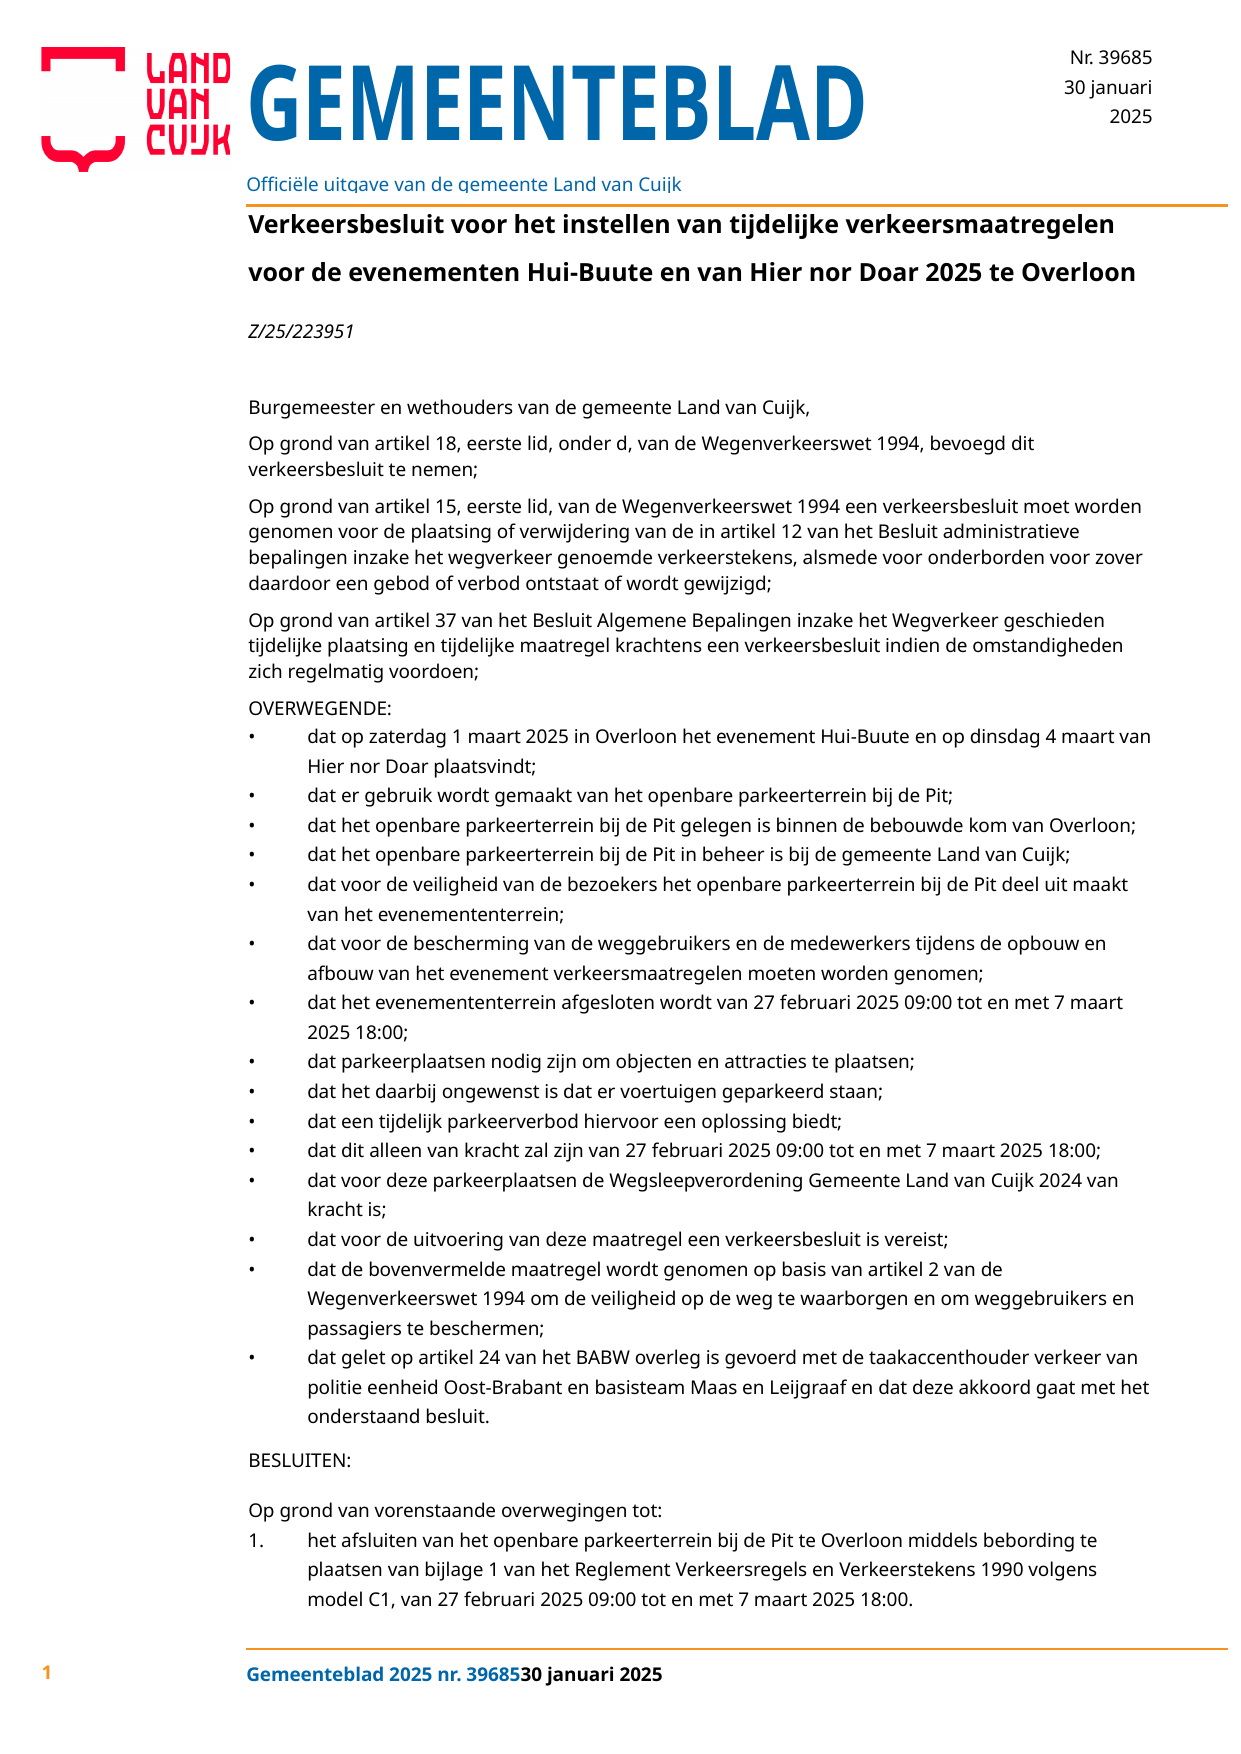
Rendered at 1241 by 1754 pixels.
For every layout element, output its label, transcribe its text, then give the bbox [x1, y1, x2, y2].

list het afsluiten van het openbare parkeerterrein bij de Pit te Overloon middels bebording te plaatsen van bijlage 1 van het Reglement Verkeersregels en Verkeerstekens 1990 volgens model C1, van 27 februari 2025 09:00 tot en met 7 maart 2025 18:00. [248, 1527, 1152, 1612]
text Z/25/223951 [248, 318, 1152, 344]
list dat voor de uitvoering van deze maatregel een verkeersbesluit is vereist; [248, 1226, 1152, 1252]
text BESLUITEN: [248, 1447, 1152, 1473]
list dat er gebruik wordt gemaakt van het openbare parkeerterrein bij de Pit; [248, 782, 1152, 808]
list dat voor de bescherming van de weggebruikers en de medewerkers tijdens de opbouw en afbouw van het evenement verkeersmaatregelen moeten worden genomen; [248, 930, 1152, 986]
list dat gelet op artikel 24 van het BABW overleg is gevoerd met de taakaccenthouder verkeer van politie eenheid Oost-Brabant en basisteam Maas en Leijgraaf en dat deze akkoord gaat met het onderstaand besluit. [248, 1344, 1152, 1429]
text Op grond van artikel 15, eerste lid, van de Wegenverkeerswet 1994 een verkeersbesluit moet worden genomen voor de plaatsing of verwijdering van de in artikel 12 van het Besluit administratieve bepalingen inzake het wegverkeer genoemde verkeerstekens, alsmede voor onderborden voor zover daardoor een gebod of verbod ontstaat of wordt gewijzigd; [248, 493, 1152, 596]
list dat het evenemententerrein afgesloten wordt van 27 februari 2025 09:00 tot en met 7 maart 2025 18:00; [248, 989, 1152, 1045]
list dat het daarbij ongewenst is dat er voertuigen geparkeerd staan; [248, 1078, 1152, 1104]
list dat voor deze parkeerplaatsen de Wegsleepverordening Gemeente Land van Cuijk 2024 van kracht is; [248, 1167, 1152, 1222]
list dat een tijdelijk parkeerverbod hiervoor een oplossing biedt; [248, 1108, 1152, 1134]
picture [41, 47, 231, 172]
text Op grond van vorenstaande overwegingen tot: [248, 1497, 1152, 1523]
list dat parkeerplaatsen nodig zijn om objecten en attracties te plaatsen; [248, 1049, 1152, 1074]
list dat op zaterdag 1 maart 2025 in Overloon het evenement Hui-Buute en op dinsdag 4 maart van Hier nor Doar plaatsvindt; [248, 723, 1152, 779]
list dat dit alleen van kracht zal zijn van 27 februari 2025 09:00 tot en met 7 maart 2025 18:00; [248, 1137, 1152, 1163]
list dat het openbare parkeerterrein bij de Pit in beheer is bij de gemeente Land van Cuijk; [248, 842, 1152, 867]
text Op grond van artikel 37 van het Besluit Algemene Bepalingen inzake het Wegverkeer geschieden tijdelijke plaatsing en tijdelijke maatregel krachtens een verkeersbesluit indien de omstandigheden zich regelmatig voordoen; [248, 607, 1152, 684]
list dat voor de veiligheid van de bezoekers het openbare parkeerterrein bij de Pit deel uit maakt van het evenemententerrein; [248, 871, 1152, 927]
text OVERWEGENDE: [248, 695, 1152, 721]
list dat het openbare parkeerterrein bij de Pit gelegen is binnen de bebouwde kom van Overloon; [248, 812, 1152, 838]
text Burgemeester en wethouders van de gemeente Land van Cuijk, [248, 394, 1152, 420]
text Op grond van artikel 18, eerste lid, onder d, van de Wegenverkeerswet 1994, bevoegd dit verkeersbesluit te nemen; [248, 431, 1152, 482]
list dat de bovenvermelde maatregel wordt genomen op basis van artikel 2 van de Wegenverkeerswet 1994 om de veiligheid op de weg te waarborgen en om weggebruikers en passagiers te beschermen; [248, 1256, 1152, 1341]
text Verkeersbesluit voor het instellen van tijdelijke verkeersmaatregelen voor de evenementen Hui-Buute en van Hier nor Doar 2025 te Overloon [248, 207, 1152, 288]
